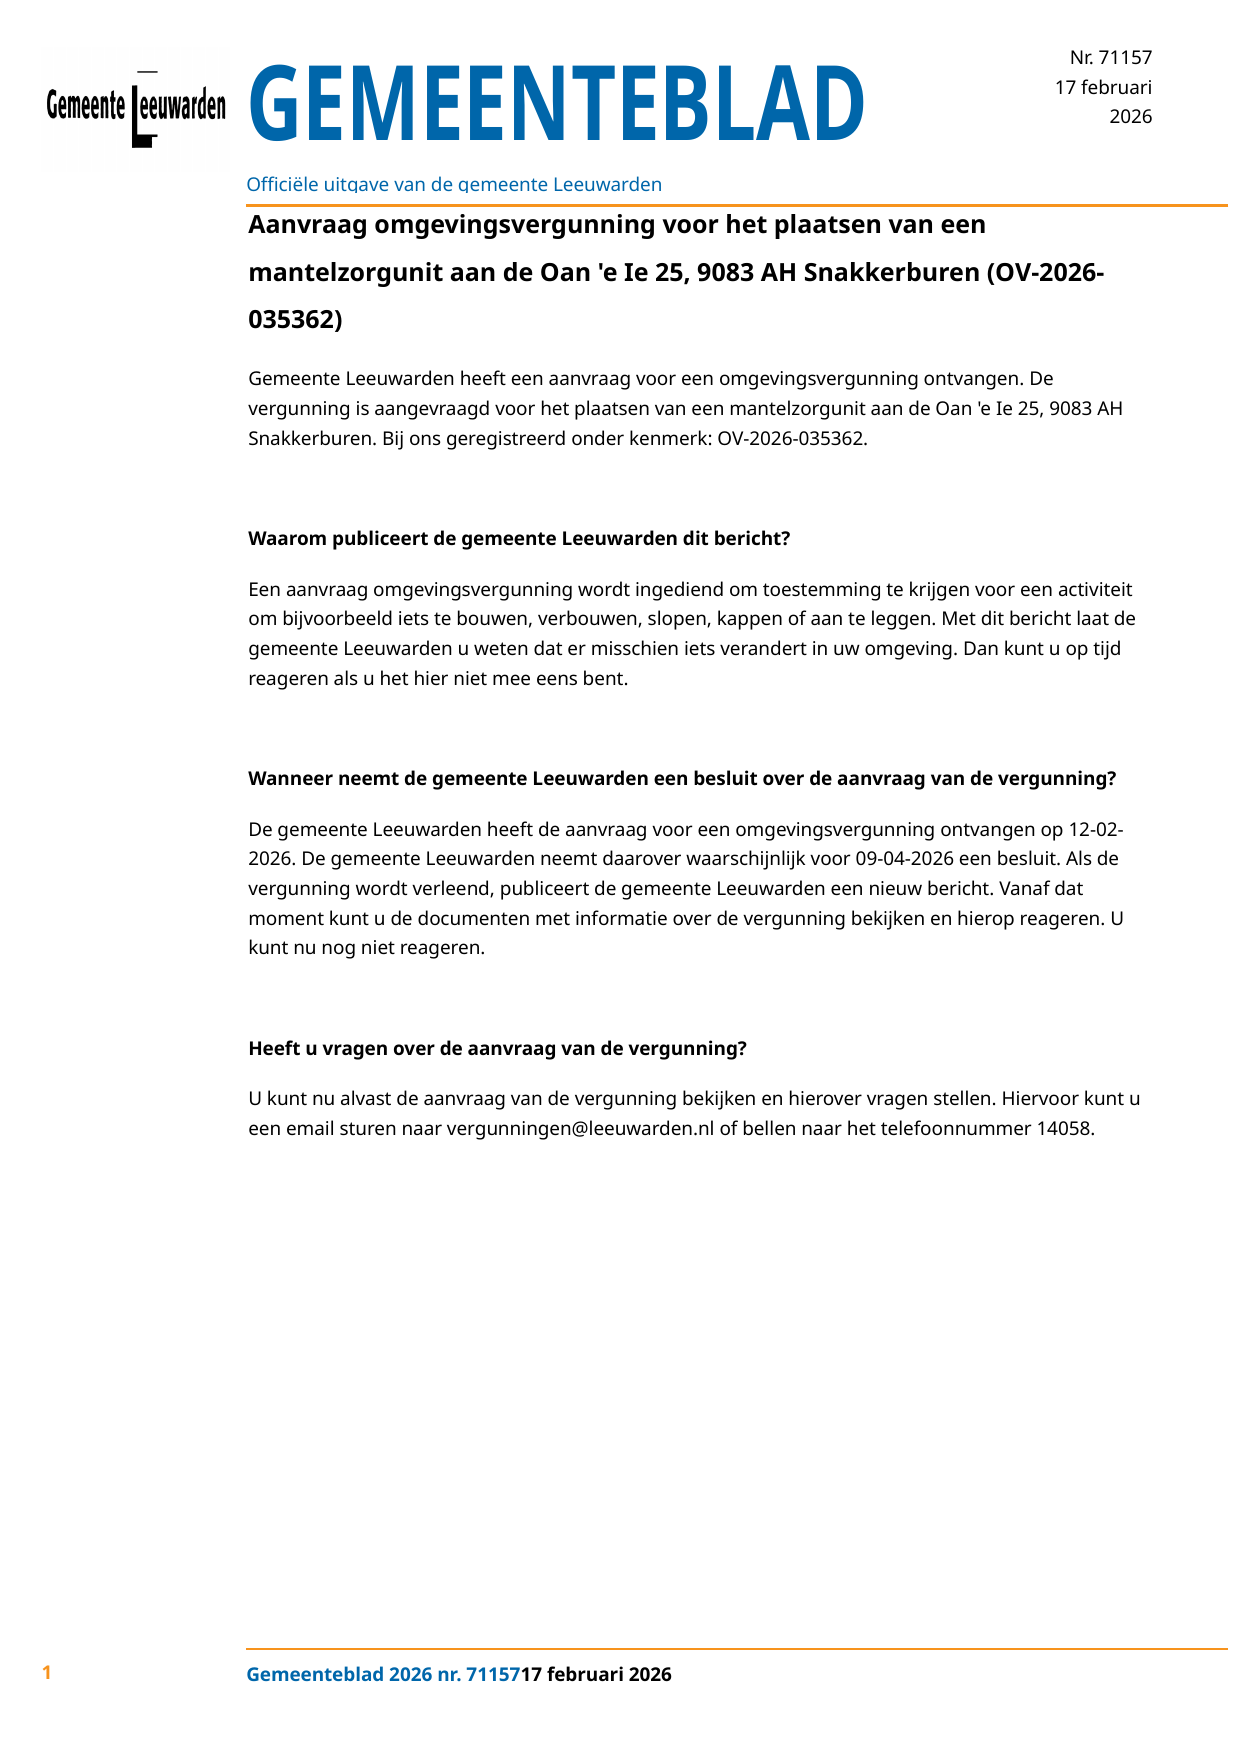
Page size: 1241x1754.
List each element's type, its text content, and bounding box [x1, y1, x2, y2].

text U kunt nu alvast de aanvraag van de vergunning bekijken en hierover vragen stellen. Hiervoor kunt u een email sturen naar vergunningen@leeuwarden.nl of bellen naar het telefoonnummer 14058. [248, 1086, 1152, 1141]
text Een aanvraag omgevingsvergunning wordt ingediend om toestemming te krijgen voor een activiteit om bijvoorbeeld iets te bouwen, verbouwen, slopen, kappen of aan te leggen. Met dit bericht laat de gemeente Leeuwarden u weten dat er misschien iets verandert in uw omgeving. Dan kunt u op tijd reageren als u het hier niet mee eens bent. [248, 576, 1152, 690]
text Gemeente Leeuwarden heeft een aanvraag voor een omgevingsvergunning ontvangen. De vergunning is aangevraagd voor het plaatsen van een mantelzorgunit aan de Oan 'e Ie 25, 9083 AH Snakkerburen. Bij ons geregistreerd onder kenmerk: OV-2026-035362. [248, 366, 1152, 450]
text De gemeente Leeuwarden heeft de aanvraag voor een omgevingsvergunning ontvangen op 12-02-2026. De gemeente Leeuwarden neemt daarover waarschijnlijk voor 09-04-2026 een besluit. Als de vergunning wordt verleend, publiceert de gemeente Leeuwarden een nieuw bericht. Vanaf dat moment kunt u de documenten met informatie over de vergunning bekijken en hierop reageren. U kunt nu nog niet reageren. [248, 816, 1152, 960]
picture [41, 47, 231, 172]
text Waarom publiceert de gemeente Leeuwarden dit bericht? [248, 526, 1152, 551]
text Wanneer neemt de gemeente Leeuwarden een besluit over de aanvraag van de vergunning? [248, 766, 1152, 791]
text Aanvraag omgevingsvergunning voor het plaatsen van een mantelzorgunit aan de Oan 'e Ie 25, 9083 AH Snakkerburen (OV-2026-035362) [248, 207, 1152, 336]
text Heeft u vragen over de aanvraag van de vergunning? [248, 1035, 1152, 1061]
